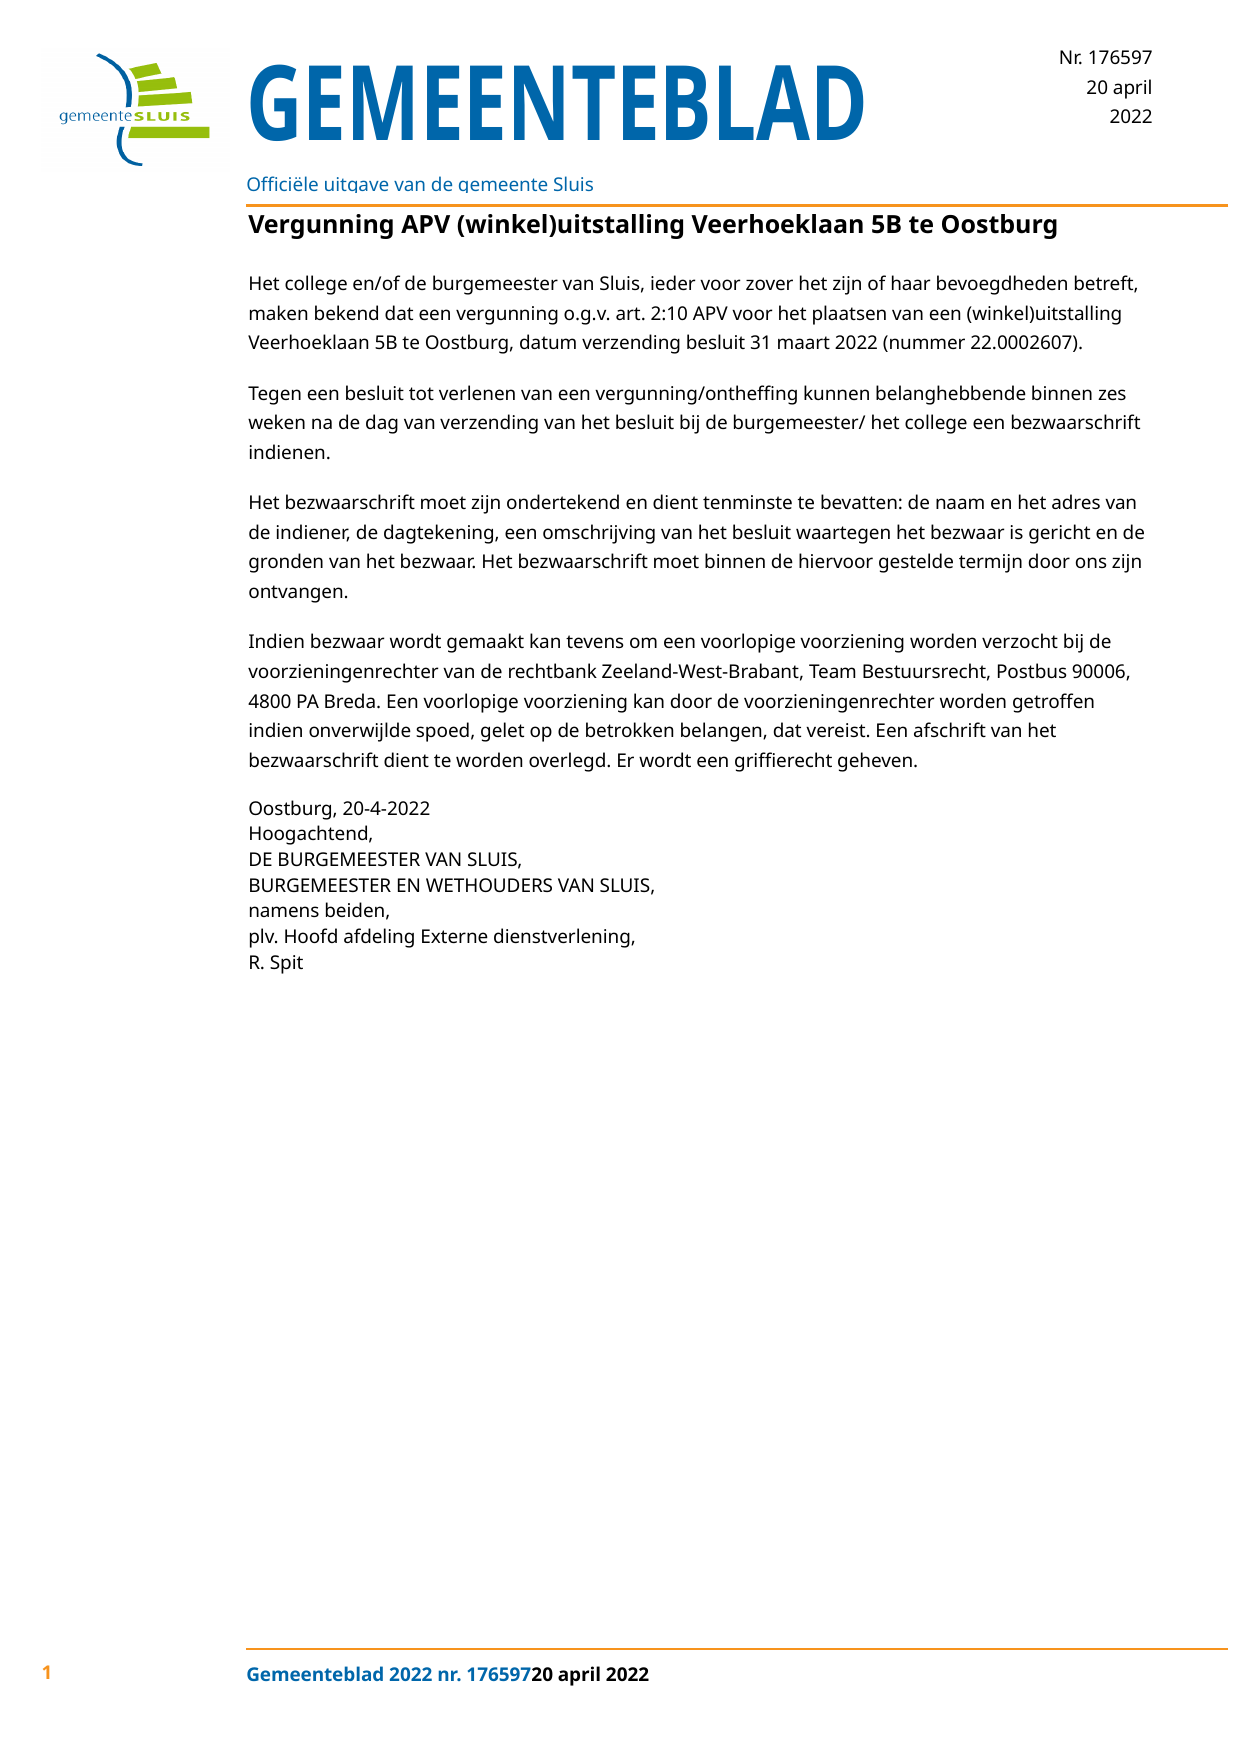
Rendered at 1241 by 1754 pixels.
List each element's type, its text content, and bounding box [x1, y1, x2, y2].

text Indien bezwaar wordt gemaakt kan tevens om een voorlopige voorziening worden verzocht bij de voorzieningenrechter van de rechtbank Zeeland-West-Brabant, Team Bestuursrecht, Postbus 90006, 4800 PA Breda. Een voorlopige voorziening kan door de voorzieningenrechter worden getroffen indien onverwijlde spoed, gelet op de betrokken belangen, dat vereist. Een afschrift van het bezwaarschrift dient te worden overlegd. Er wordt een griffierecht geheven. [248, 629, 1152, 773]
text DE BURGEMEESTER VAN SLUIS, [248, 846, 1152, 872]
text Tegen een besluit tot verlenen van een vergunning/ontheffing kunnen belanghebbende binnen zes weken na de dag van verzending van het besluit bij de burgemeester/ het college een bezwaarschrift indienen. [248, 380, 1152, 465]
text Het college en/of de burgemeester van Sluis, ieder voor zover het zijn of haar bevoegdheden betreft, maken bekend dat een vergunning o.g.v. art. 2:10 APV voor het plaatsen van een (winkel)uitstalling Veerhoeklaan 5B te Oostburg, datum verzending besluit 31 maart 2022 (nummer 22.0002607). [248, 270, 1152, 355]
text plv. Hoofd afdeling Externe dienstverlening, [248, 923, 1152, 949]
text Vergunning APV (winkel)uitstalling Veerhoeklaan 5B te Oostburg [248, 207, 1152, 241]
text Het bezwaarschrift moet zijn ondertekend en dient tenminste te bevatten: de naam en het adres van de indiener, de dagtekening, een omschrijving van het besluit waartegen het bezwaar is gericht en de gronden van het bezwaar. Het bezwaarschrift moet binnen de hiervoor gestelde termijn door ons zijn ontvangen. [248, 489, 1152, 604]
text Oostburg, 20-4-2022 [248, 795, 1152, 821]
text Hoogachtend, [248, 821, 1152, 846]
text BURGEMEESTER EN WETHOUDERS VAN SLUIS, [248, 872, 1152, 898]
text R. Spit [248, 949, 1152, 975]
text namens beiden, [248, 898, 1152, 923]
picture [41, 47, 231, 172]
